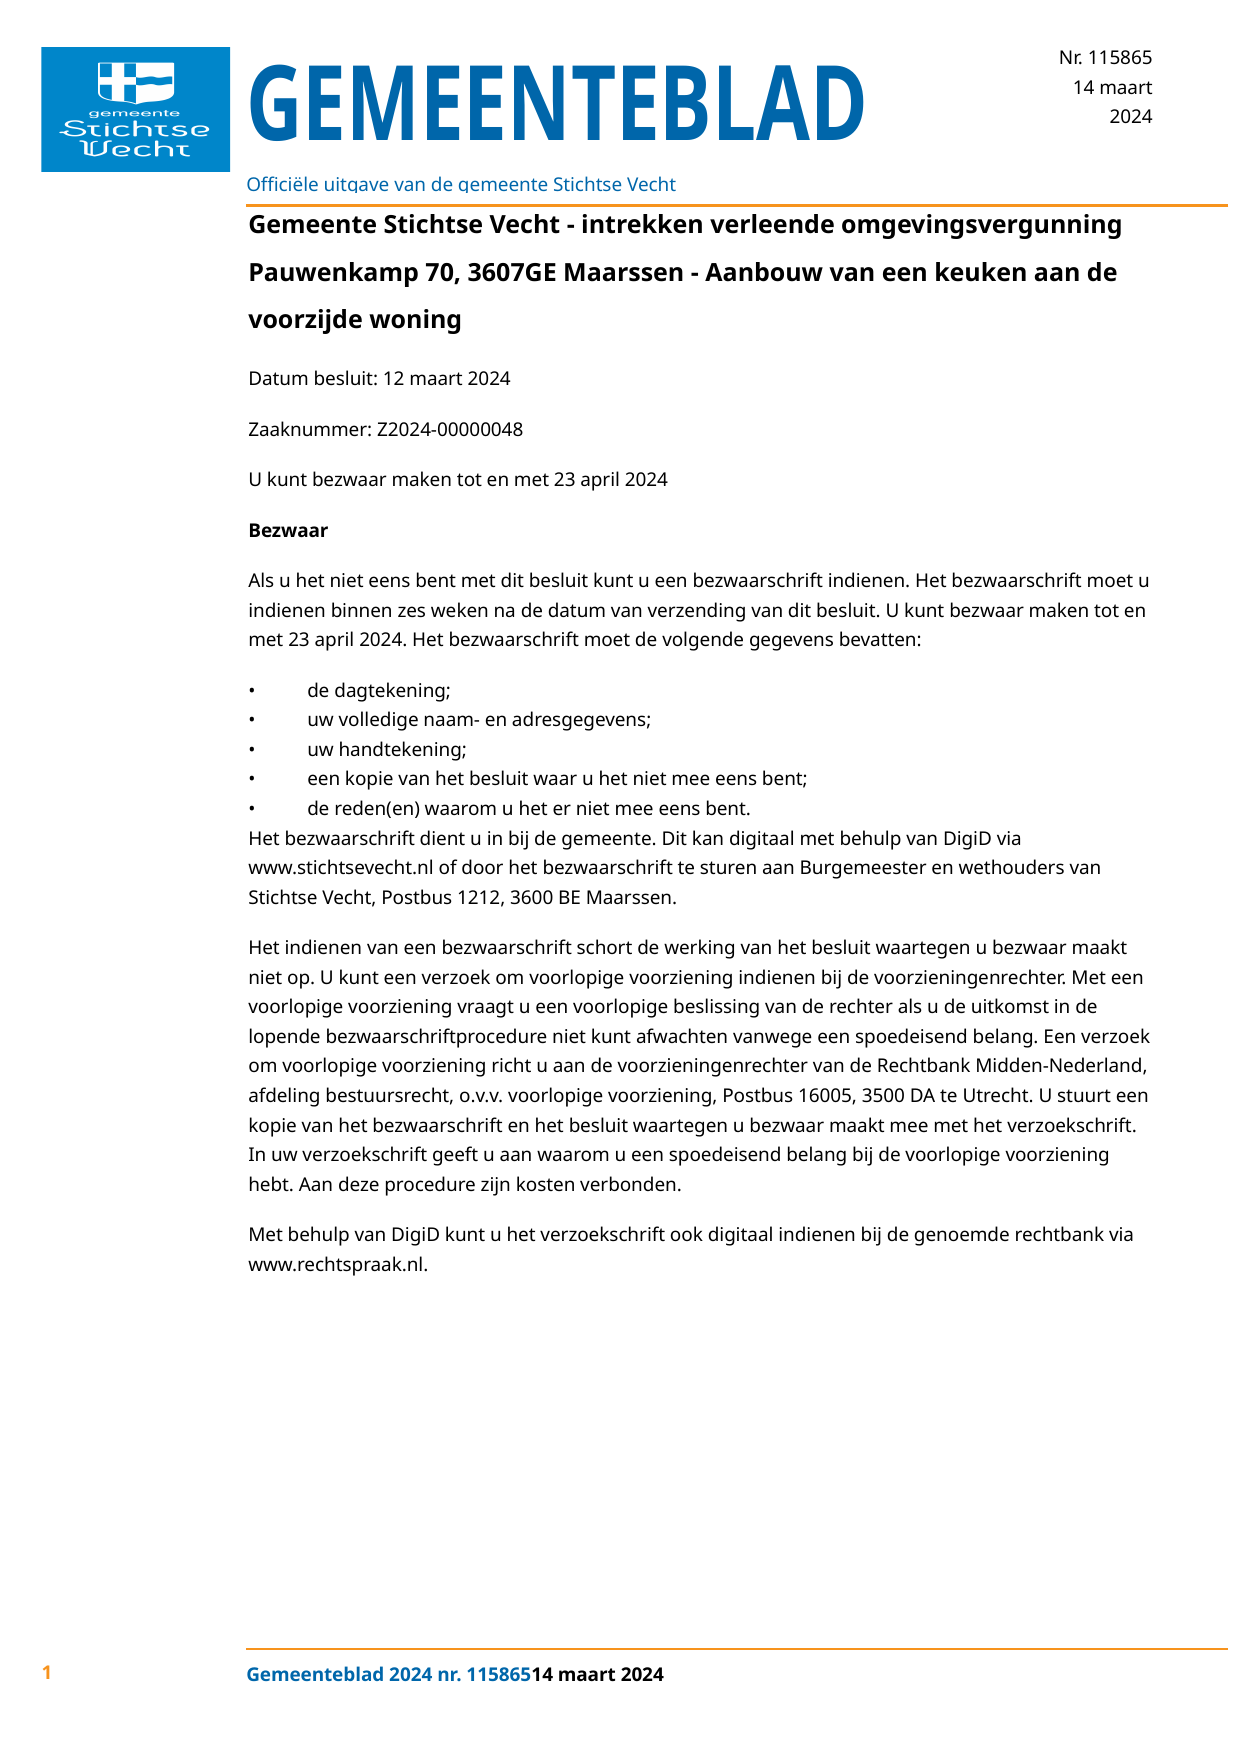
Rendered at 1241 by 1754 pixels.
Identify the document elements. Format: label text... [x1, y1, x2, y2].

text Het indienen van een bezwaarschrift schort de werking van het besluit waartegen u bezwaar maakt niet op. U kunt een verzoek om voorlopige voorziening indienen bij de voorzieningenrechter. Met een voorlopige voorziening vraagt u een voorlopige beslissing van de rechter als u de uitkomst in de lopende bezwaarschriftprocedure niet kunt afwachten vanwege een spoedeisend belang. Een verzoek om voorlopige voorziening richt u aan de voorzieningenrechter van de Rechtbank Midden-Nederland, afdeling bestuursrecht, o.v.v. voorlopige voorziening, Postbus 16005, 3500 DA te Utrecht. U stuurt een kopie van het bezwaarschrift en het besluit waartegen u bezwaar maakt mee met het verzoekschrift. In uw verzoekschrift geeft u aan waarom u een spoedeisend belang bij de voorlopige voorziening hebt. Aan deze procedure zijn kosten verbonden. [248, 934, 1152, 1197]
picture [99, 63, 135, 101]
text U kunt bezwaar maken tot en met 23 april 2024 [248, 466, 1152, 492]
list een kopie van het besluit waar u het niet mee eens bent; [248, 766, 1152, 791]
list uw handtekening; [248, 736, 1152, 762]
list de reden(en) waarom u het er niet mee eens bent. [248, 795, 1152, 821]
text Bezwaar [248, 517, 1152, 542]
picture [137, 63, 174, 103]
text Het bezwaarschrift dient u in bij de gemeente. Dit kan digitaal met behulp van DigiD via www.stichtsevecht.nl of door het bezwaarschrift te sturen aan Burgemeester en wethouders van Stichtse Vecht, Postbus 1212, 3600 BE Maarssen. [248, 825, 1152, 909]
text Zaaknummer: Z2024-00000048 [248, 416, 1152, 442]
list de dagtekening; [248, 677, 1152, 702]
text Met behulp van DigiD kunt u het verzoekschrift ook digitaal indienen bij de genoemde rechtbank via www.rechtspraak.nl. [248, 1221, 1152, 1277]
text Gemeente Stichtse Vecht - intrekken verleende omgevingsvergunning Pauwenkamp 70, 3607GE Maarssen - Aanbouw van een keuken aan de voorzijde woning [248, 207, 1152, 336]
list uw volledige naam- en adresgegevens; [248, 706, 1152, 732]
text Datum besluit: 12 maart 2024 [248, 366, 1152, 391]
text Als u het niet eens bent met dit besluit kunt u een bezwaarschrift indienen. Het bezwaarschrift moet u indienen binnen zes weken na de datum van verzending van dit besluit. U kunt bezwaar maken tot en met 23 april 2024. Het bezwaarschrift moet de volgende gegevens bevatten: [248, 567, 1152, 652]
